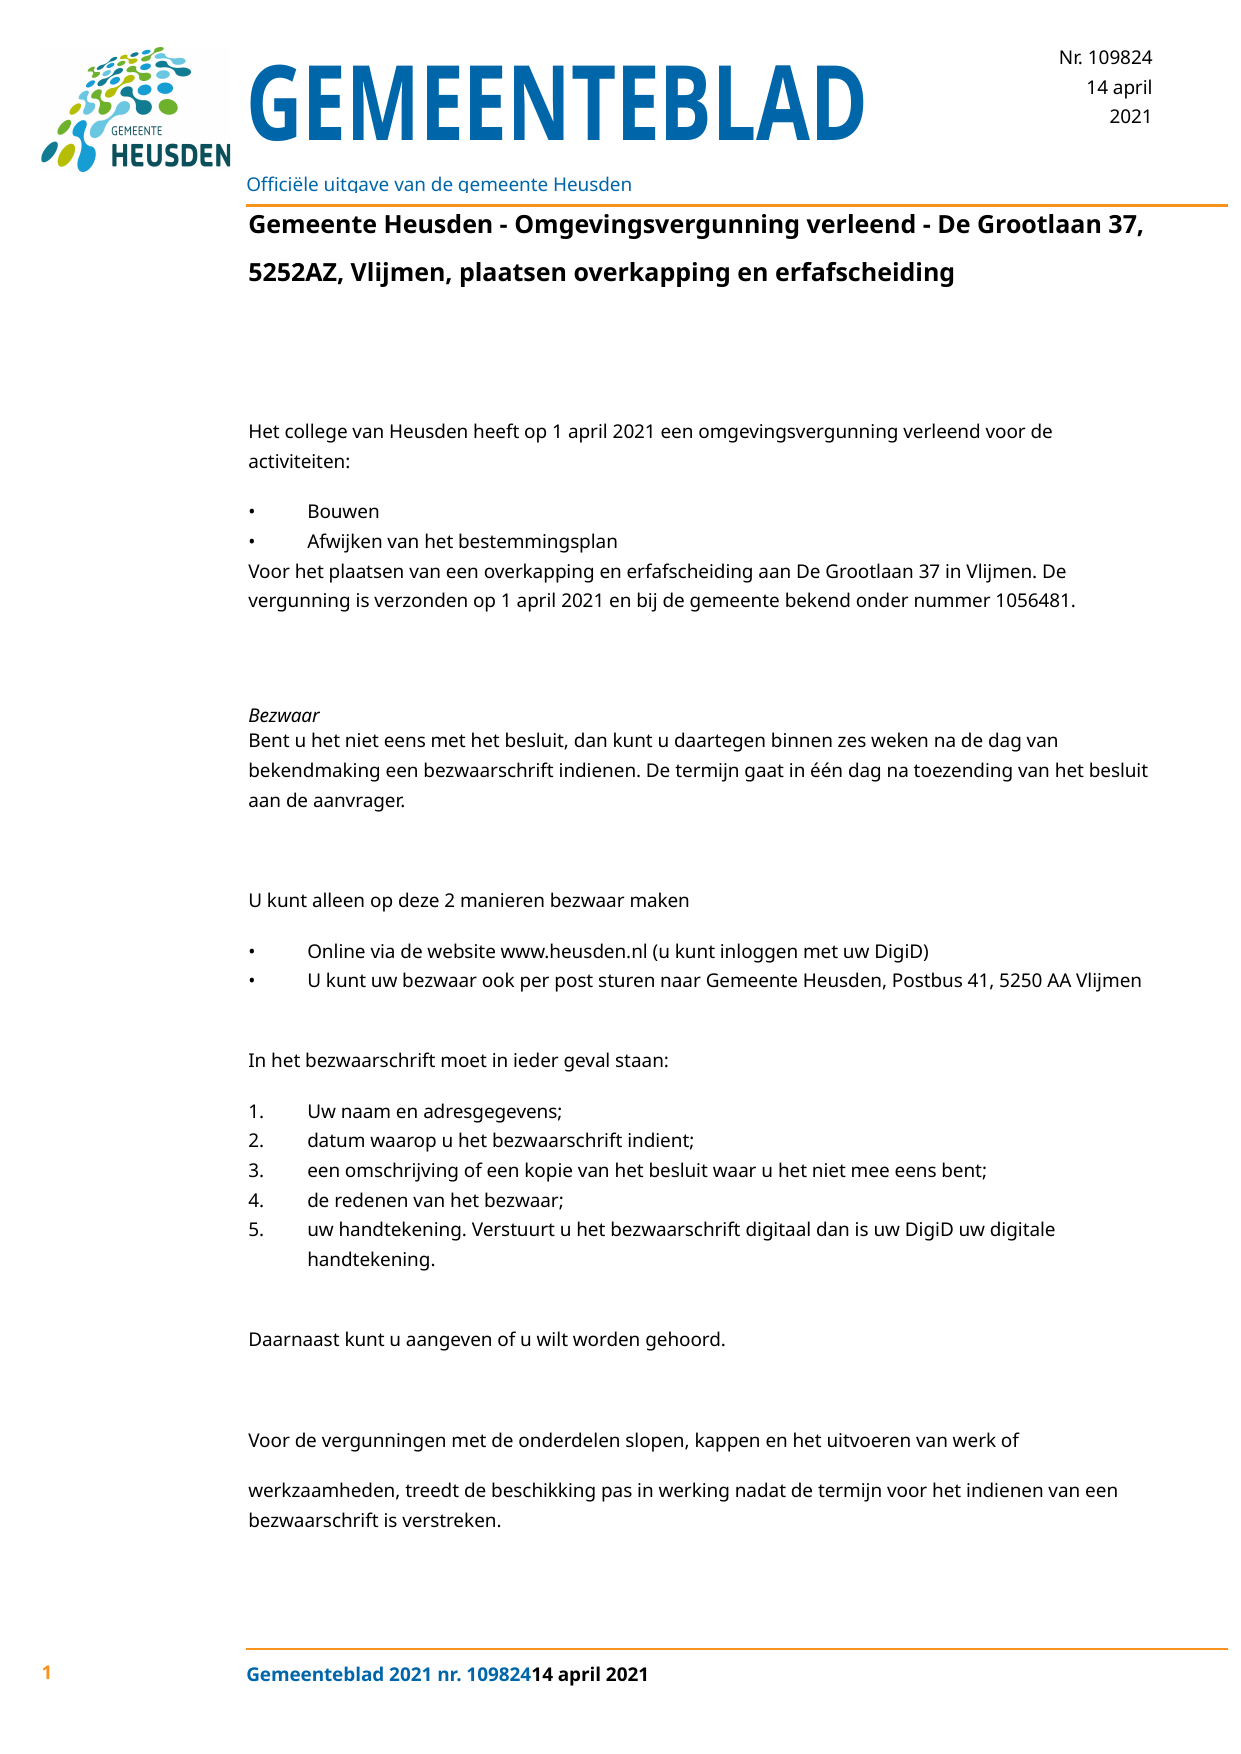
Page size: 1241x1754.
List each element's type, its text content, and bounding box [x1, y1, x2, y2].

list U kunt uw bezwaar ook per post sturen naar Gemeente Heusden, Postbus 41, 5250 AA Vlijmen [248, 968, 1152, 993]
text Het college van Heusden heeft op 1 april 2021 een omgevingsvergunning verleend voor de activiteiten: [248, 419, 1152, 474]
text Voor de vergunningen met de onderdelen slopen, kappen en het uitvoeren van werk of [248, 1427, 1152, 1452]
list uw handtekening. Verstuurt u het bezwaarschrift digitaal dan is uw DigiD uw digitale handtekening. [248, 1216, 1152, 1272]
list datum waarop u het bezwaarschrift indient; [248, 1128, 1152, 1153]
list Uw naam en adresgegevens; [248, 1098, 1152, 1124]
text In het bezwaarschrift moet in ieder geval staan: [248, 1048, 1152, 1073]
list Afwijken van het bestemmingsplan [248, 528, 1152, 554]
list Online via de website www.heusden.nl (u kunt inloggen met uw DigiD) [248, 938, 1152, 964]
text Bezwaar [248, 702, 1152, 728]
text Bent u het niet eens met het besluit, dan kunt u daartegen binnen zes weken na de dag van bekendmaking een bezwaarschrift indienen. De termijn gaat in één dag na toezending van het besluit aan de aanvrager. [248, 728, 1152, 812]
text U kunt alleen op deze 2 manieren bezwaar maken [248, 888, 1152, 913]
picture [41, 47, 231, 172]
text Gemeente Heusden - Omgevingsvergunning verleend - De Grootlaan 37, 5252AZ, Vlijmen, plaatsen overkapping en erfafscheiding [248, 207, 1152, 288]
list de redenen van het bezwaar; [248, 1187, 1152, 1212]
text Daarnaast kunt u aangeven of u wilt worden gehoord. [248, 1326, 1152, 1352]
text Voor het plaatsen van een overkapping en erfafscheiding aan De Grootlaan 37 in Vlijmen. De vergunning is verzonden op 1 april 2021 en bij de gemeente bekend onder nummer 1056481. [248, 558, 1152, 613]
list een omschrijving of een kopie van het besluit waar u het niet mee eens bent; [248, 1157, 1152, 1183]
list Bouwen [248, 499, 1152, 524]
text werkzaamheden, treedt de beschikking pas in werking nadat de termijn voor het indienen van een bezwaarschrift is verstreken. [248, 1477, 1152, 1532]
